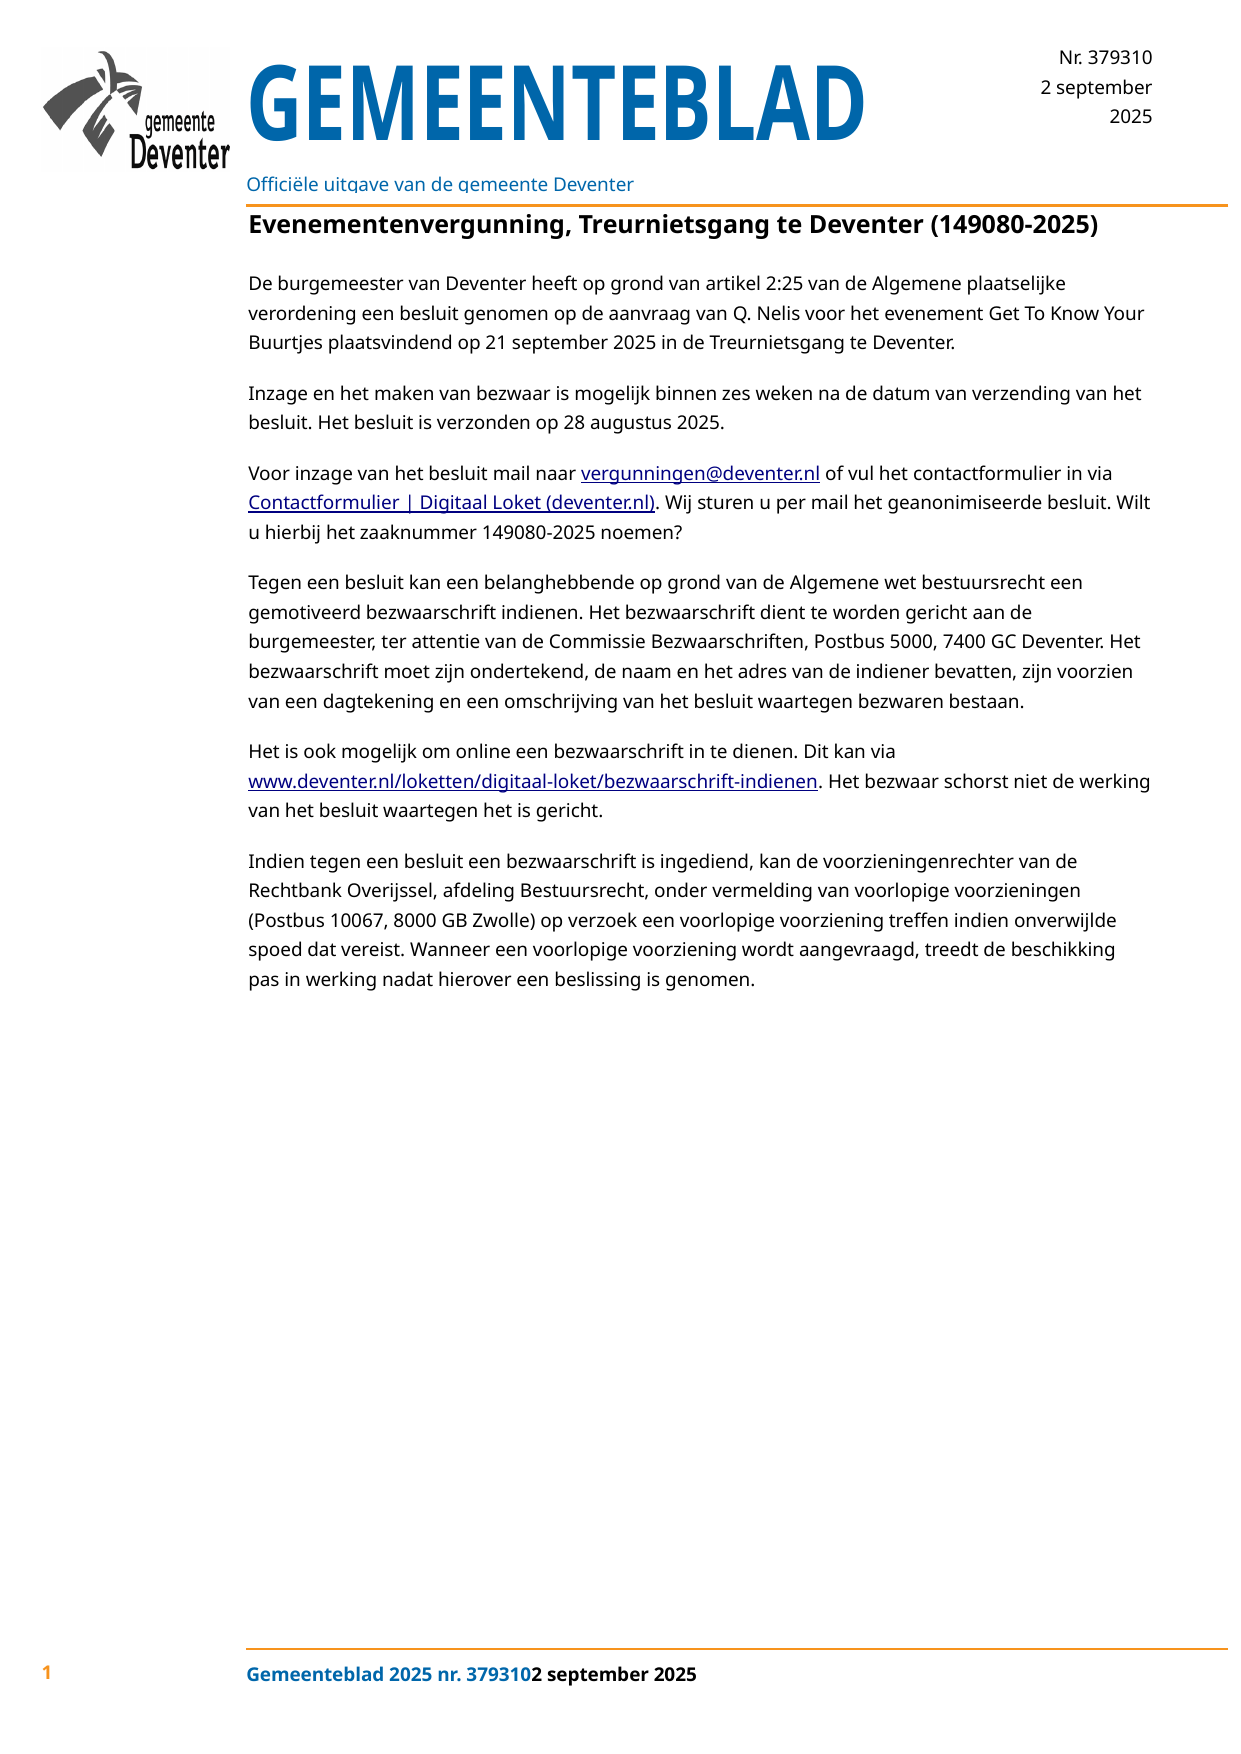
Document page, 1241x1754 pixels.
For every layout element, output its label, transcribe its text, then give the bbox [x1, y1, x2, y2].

text Evenementenvergunning, Treurnietsgang te Deventer (149080-2025) [248, 207, 1152, 241]
text Tegen een besluit kan een belanghebbende op grond van de Algemene wet bestuursrecht een gemotiveerd bezwaarschrift indienen. Het bezwaarschrift dient te worden gericht aan de burgemeester, ter attentie van de Commissie Bezwaarschriften, Postbus 5000, 7400 GC Deventer. Het bezwaarschrift moet zijn ondertekend, de naam en het adres van de indiener bevatten, zijn voorzien van een dagtekening en een omschrijving van het besluit waartegen bezwaren bestaan. [248, 569, 1152, 713]
picture [41, 47, 231, 172]
text Indien tegen een besluit een bezwaarschrift is ingediend, kan de voorzieningenrechter van de Rechtbank Overijssel, afdeling Bestuursrecht, onder vermelding van voorlopige voorzieningen (Postbus 10067, 8000 GB Zwolle) op verzoek een voorlopige voorziening treffen indien onverwijlde spoed dat vereist. Wanneer een voorlopige voorziening wordt aangevraagd, treedt de beschikking pas in werking nadat hierover een beslissing is genomen. [248, 848, 1152, 992]
text De burgemeester van Deventer heeft op grond van artikel 2:25 van de Algemene plaatselijke verordening een besluit genomen op de aanvraag van Q. Nelis voor het evenement Get To Know Your Buurtjes plaatsvindend op 21 september 2025 in de Treurnietsgang te Deventer. [248, 270, 1152, 355]
text Inzage en het maken van bezwaar is mogelijk binnen zes weken na de datum van verzending van het besluit. Het besluit is verzonden op 28 augustus 2025. [248, 380, 1152, 435]
text Het is ook mogelijk om online een bezwaarschrift in te dienen. Dit kan via www.deventer.nl/loketten/digitaal-loket/bezwaarschrift-indienen. Het bezwaar schorst niet de werking van het besluit waartegen het is gericht. [248, 738, 1152, 823]
text Voor inzage van het besluit mail naar vergunningen@deventer.nl of vul het contactformulier in via Contactformulier | Digitaal Loket (deventer.nl). Wij sturen u per mail het geanonimiseerde besluit. Wilt u hierbij het zaaknummer 149080-2025 noemen? [248, 460, 1152, 545]
